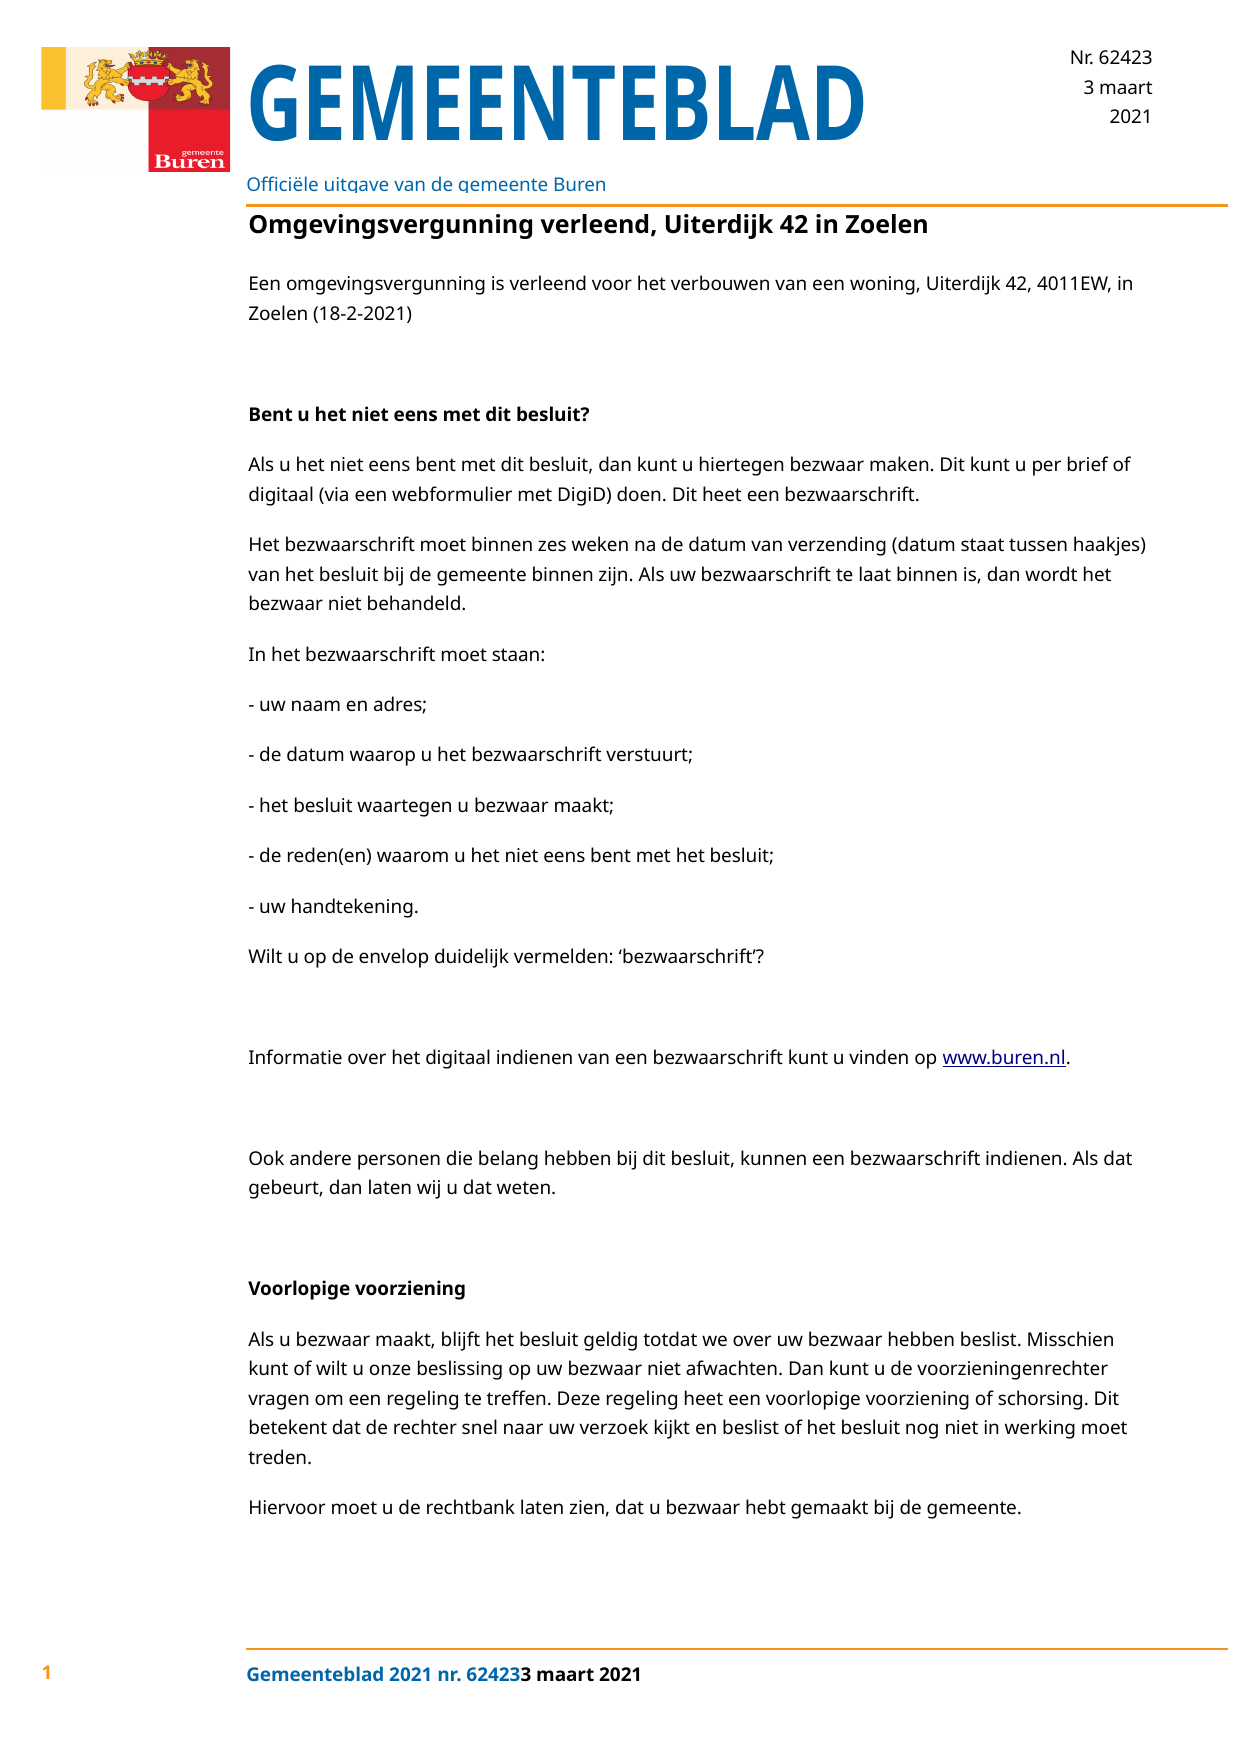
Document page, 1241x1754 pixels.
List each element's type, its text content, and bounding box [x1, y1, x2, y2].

text - de datum waarop u het bezwaarschrift verstuurt; [248, 742, 1152, 767]
text Ook andere personen die belang hebben bij dit besluit, kunnen een bezwaarschrift indienen. Als dat gebeurt, dan laten wij u dat weten. [248, 1145, 1152, 1200]
text Informatie over het digitaal indienen van een bezwaarschrift kunt u vinden op www.buren.nl. [248, 1044, 1152, 1070]
text - uw naam en adres; [248, 691, 1152, 717]
text - uw handtekening. [248, 893, 1152, 918]
text Een omgevingsvergunning is verleend voor het verbouwen van een woning, Uiterdijk 42, 4011EW, in Zoelen (18-2-2021) [248, 270, 1152, 326]
text Als u het niet eens bent met dit besluit, dan kunt u hiertegen bezwaar maken. Dit kunt u per brief of digitaal (via een webformulier met DigiD) doen. Dit heet een bezwaarschrift. [248, 451, 1152, 506]
text Bent u het niet eens met dit besluit? [248, 401, 1152, 426]
text - het besluit waartegen u bezwaar maakt; [248, 792, 1152, 818]
text Hiervoor moet u de rechtbank laten zien, dat u bezwaar hebt gemaakt bij de gemeente. [248, 1494, 1152, 1520]
text In het bezwaarschrift moet staan: [248, 641, 1152, 666]
text - de reden(en) waarom u het niet eens bent met het besluit; [248, 842, 1152, 868]
text Voorlopige voorziening [248, 1275, 1152, 1301]
text Omgevingsvergunning verleend, Uiterdijk 42 in Zoelen [248, 207, 1152, 241]
text Als u bezwaar maakt, blijft het besluit geldig totdat we over uw bezwaar hebben beslist. Misschien kunt of wilt u onze beslissing op uw bezwaar niet afwachten. Dan kunt u de voorzieningenrechter vragen om een regeling te treffen. Deze regeling heet een voorlopige voorziening of schorsing. Dit betekent dat de rechter snel naar uw verzoek kijkt en beslist of het besluit nog niet in werking moet treden. [248, 1326, 1152, 1470]
text Wilt u op de envelop duidelijk vermelden: ‘bezwaarschrift’? [248, 943, 1152, 969]
text Het bezwaarschrift moet binnen zes weken na de datum van verzending (datum staat tussen haakjes) van het besluit bij de gemeente binnen zijn. Als uw bezwaarschrift te laat binnen is, dan wordt het bezwaar niet behandeld. [248, 531, 1152, 616]
picture [41, 47, 231, 172]
